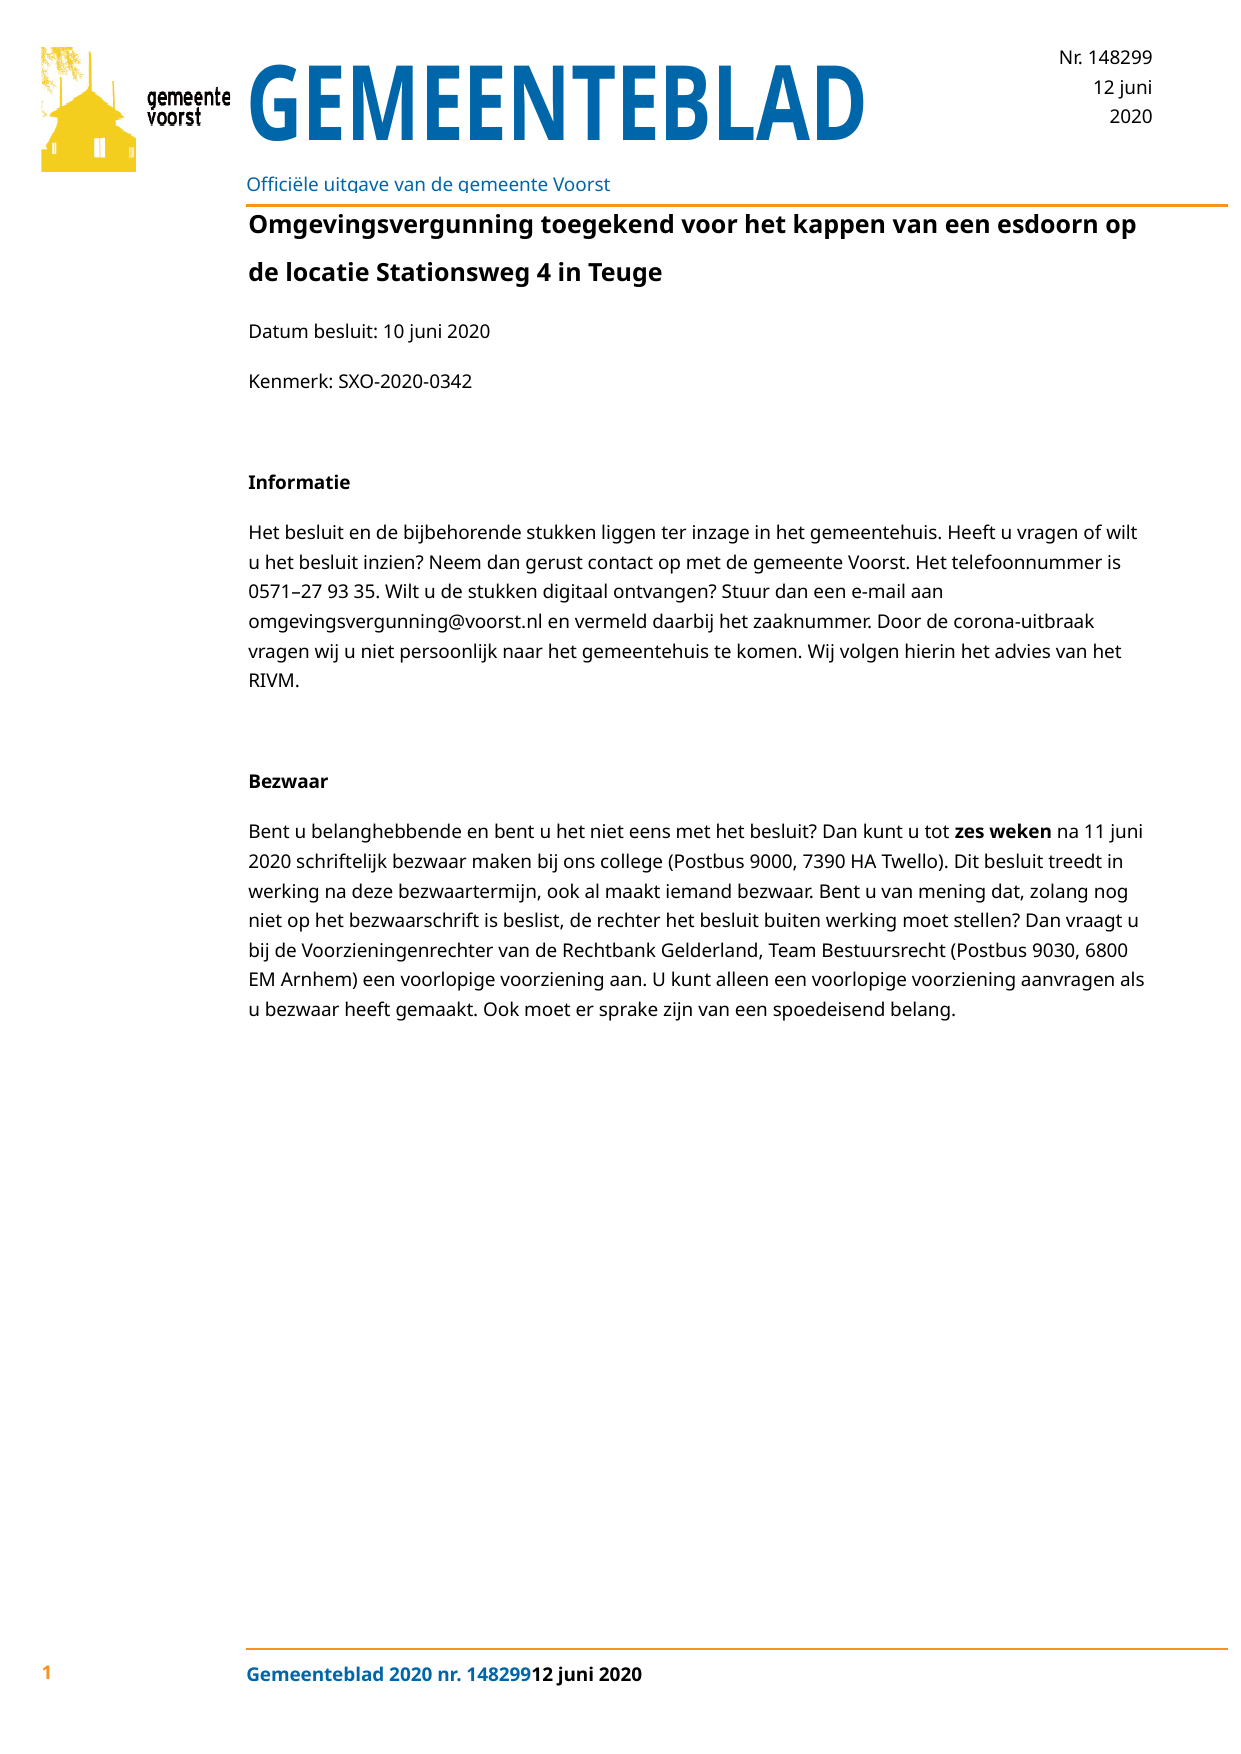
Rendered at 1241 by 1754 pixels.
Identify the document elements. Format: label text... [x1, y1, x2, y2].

text Omgevingsvergunning toegekend voor het kappen van een esdoorn op de locatie Stationsweg 4 in Teuge [248, 207, 1152, 288]
text Informatie [248, 469, 1152, 495]
text Bezwaar [248, 768, 1152, 794]
text Datum besluit: 10 juni 2020 [248, 318, 1152, 344]
text Kenmerk: SXO-2020-0342 [248, 368, 1152, 394]
picture [41, 47, 231, 172]
text Het besluit en de bijbehorende stukken liggen ter inzage in het gemeentehuis. Heeft u vragen of wilt u het besluit inzien? Neem dan gerust contact op met de gemeente Voorst. Het telefoonnummer is 0571–27 93 35. Wilt u de stukken digitaal ontvangen? Stuur dan een e-mail aan omgevingsvergunning@voorst.nl en vermeld daarbij het zaaknummer. Door de corona-uitbraak vragen wij u niet persoonlijk naar het gemeentehuis te komen. Wij volgen hierin het advies van het RIVM. [248, 519, 1152, 693]
text Bent u belanghebbende en bent u het niet eens met het besluit? Dan kunt u tot zes weken na 11 juni 2020 schriftelijk bezwaar maken bij ons college (Postbus 9000, 7390 HA Twello). Dit besluit treedt in werking na deze bezwaartermijn, ook al maakt iemand bezwaar. Bent u van mening dat, zolang nog niet op het bezwaarschrift is beslist, de rechter het besluit buiten werking moet stellen? Dan vraagt u bij de Voorzieningenrechter van de Rechtbank Gelderland, Team Bestuursrecht (Postbus 9030, 6800 EM Arnhem) een voorlopige voorziening aan. U kunt alleen een voorlopige voorziening aanvragen als u bezwaar heeft gemaakt. Ook moet er sprake zijn van een spoedeisend belang. [248, 819, 1152, 1022]
